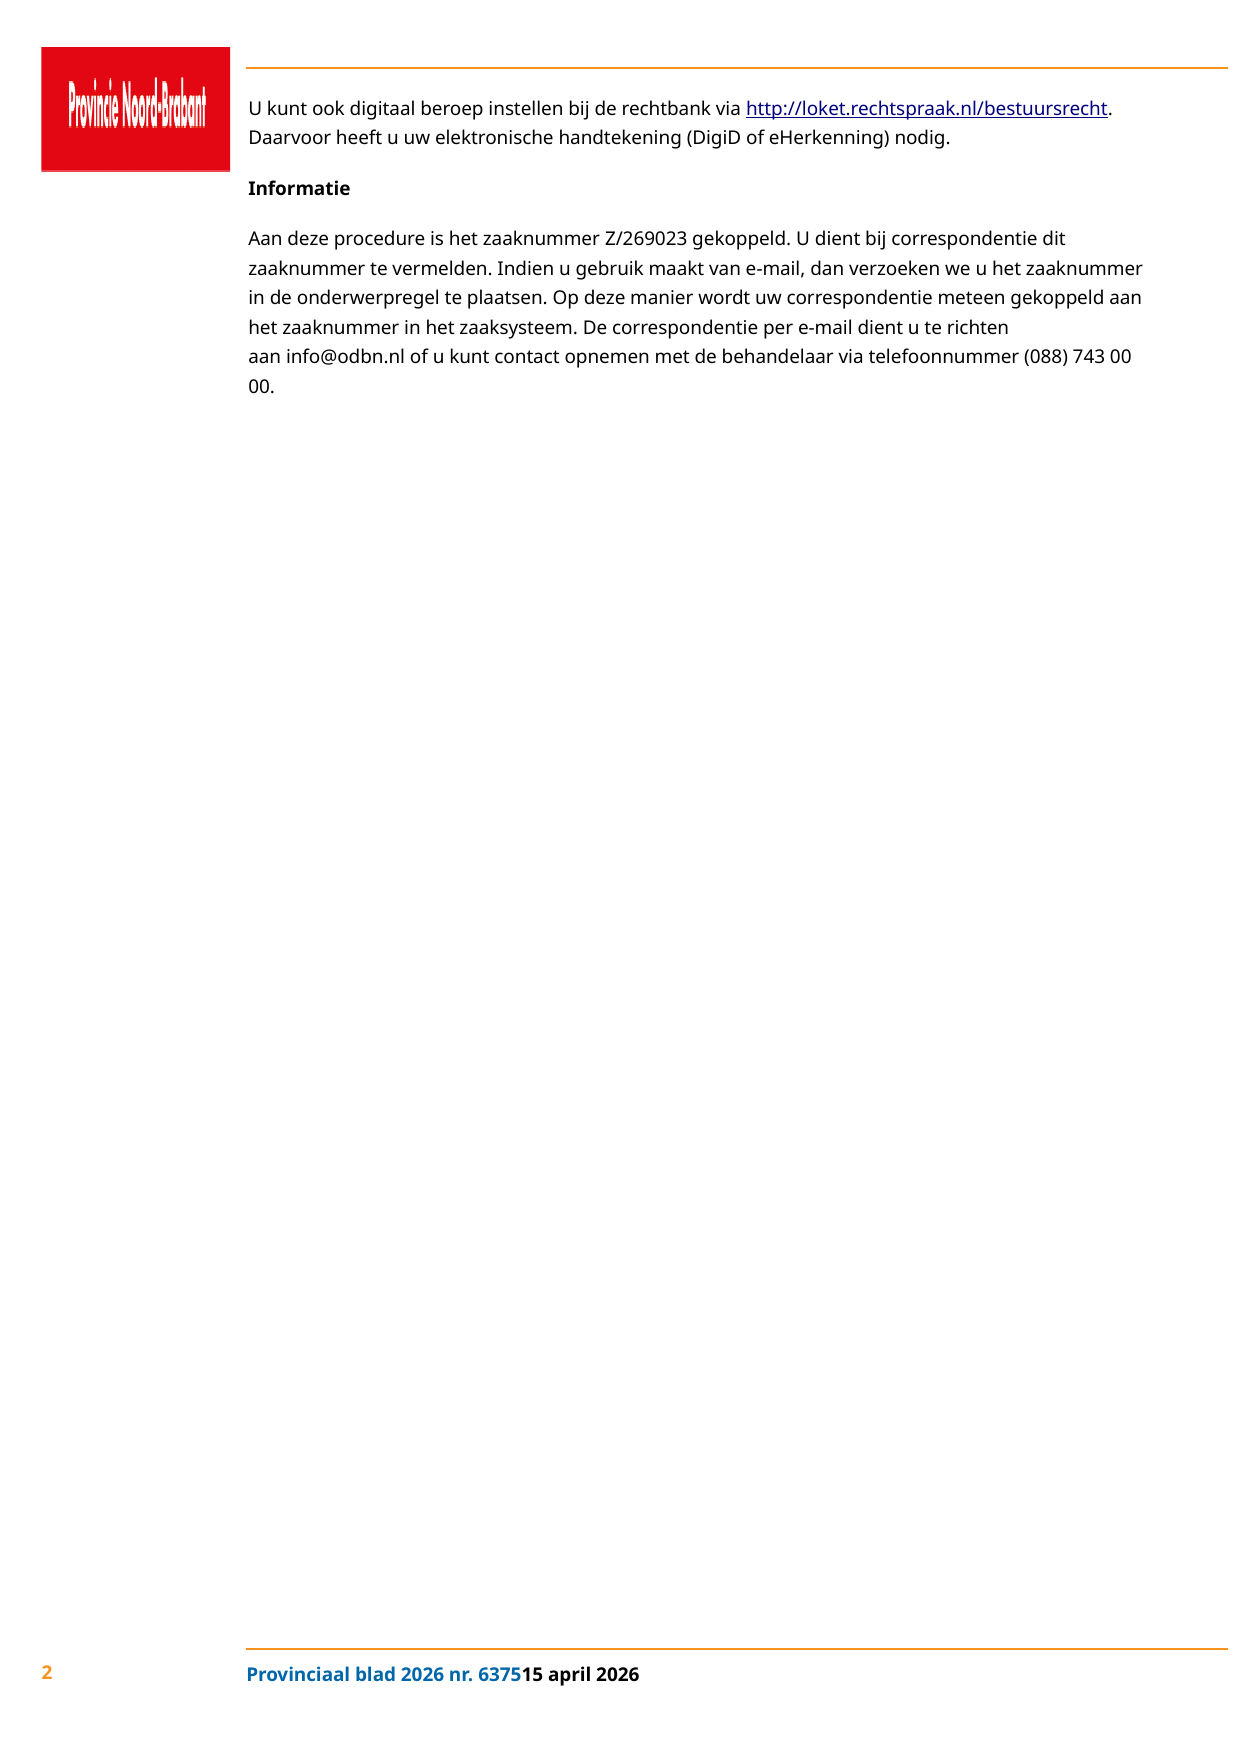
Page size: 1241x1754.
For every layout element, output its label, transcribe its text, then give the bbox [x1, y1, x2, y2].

text Aan deze procedure is het zaaknummer Z/269023 gekoppeld. U dient bij correspondentie dit zaaknummer te vermelden. Indien u gebruik maakt van e-mail, dan verzoeken we u het zaaknummer in de onderwerpregel te plaatsen. Op deze manier wordt uw correspondentie meteen gekoppeld aan het zaaknummer in het zaaksysteem. De correspondentie per e-mail dient u te richten aan info@odbn.nl of u kunt contact opnemen met de behandelaar via telefoonnummer (088) 743 00 00. [248, 225, 1152, 399]
text U kunt ook digitaal beroep instellen bij de rechtbank via http://loket.rechtspraak.nl/bestuursrecht. Daarvoor heeft u uw elektronische handtekening (DigiD of eHerkenning) nodig. [248, 95, 1152, 150]
picture [41, 47, 231, 172]
text Informatie [248, 175, 1152, 201]
